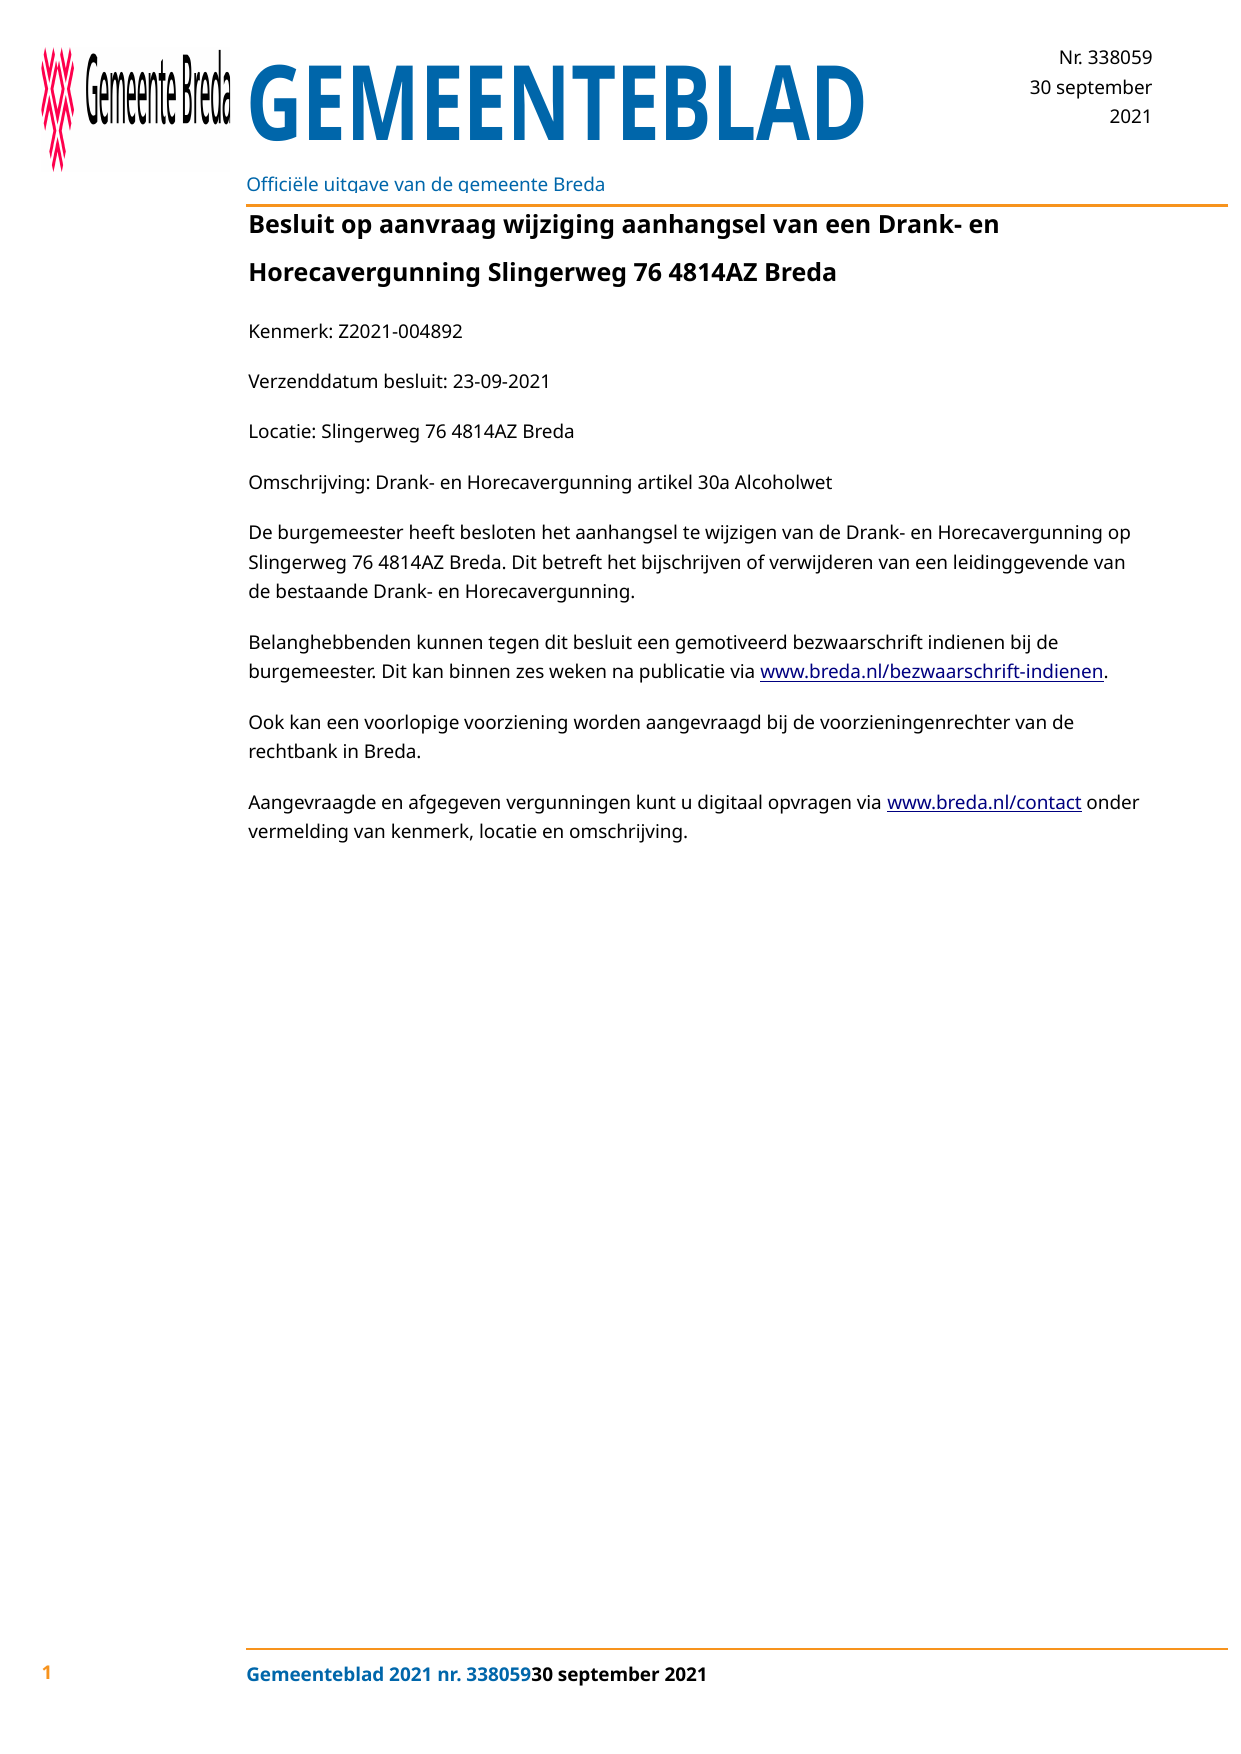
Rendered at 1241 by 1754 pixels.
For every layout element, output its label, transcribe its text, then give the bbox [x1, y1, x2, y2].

text Omschrijving: Drank- en Horecavergunning artikel 30a Alcoholwet [248, 469, 1152, 495]
text Ook kan een voorlopige voorziening worden aangevraagd bij de voorzieningenrechter van de rechtbank in Breda. [248, 709, 1152, 764]
text Verzenddatum besluit: 23-09-2021 [248, 368, 1152, 394]
text Aangevraagde en afgegeven vergunningen kunt u digitaal opvragen via www.breda.nl/contact onder vermelding van kenmerk, locatie en omschrijving. [248, 789, 1152, 844]
text De burgemeester heeft besloten het aanhangsel te wijzigen van de Drank- en Horecavergunning op Slingerweg 76 4814AZ Breda. Dit betreft het bijschrijven of verwijderen van een leidinggevende van de bestaande Drank- en Horecavergunning. [248, 519, 1152, 604]
text Locatie: Slingerweg 76 4814AZ Breda [248, 419, 1152, 444]
picture [41, 47, 231, 172]
text Besluit op aanvraag wijziging aanhangsel van een Drank- en Horecavergunning Slingerweg 76 4814AZ Breda [248, 207, 1152, 288]
text Kenmerk: Z2021-004892 [248, 318, 1152, 344]
text Belanghebbenden kunnen tegen dit besluit een gemotiveerd bezwaarschrift indienen bij de burgemeester. Dit kan binnen zes weken na publicatie via www.breda.nl/bezwaarschrift-indienen. [248, 629, 1152, 684]
